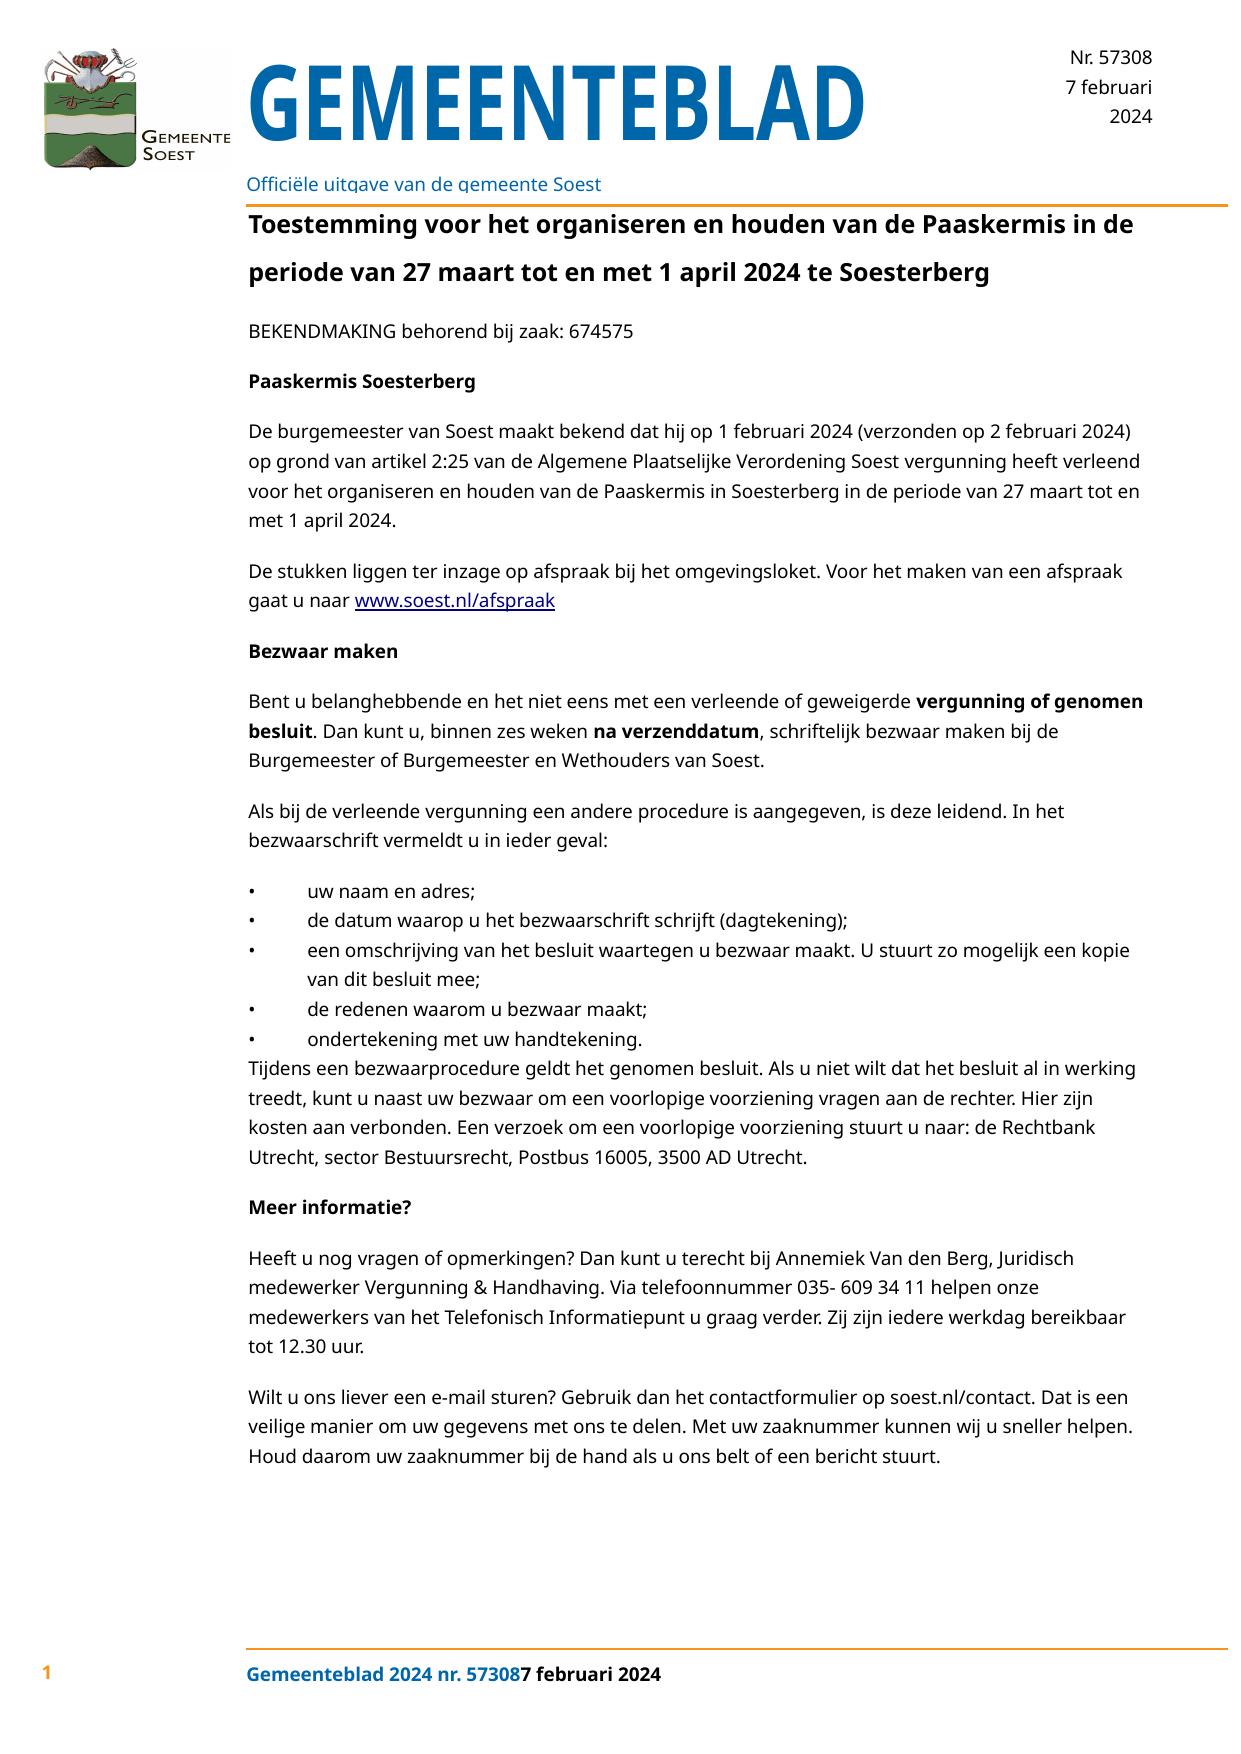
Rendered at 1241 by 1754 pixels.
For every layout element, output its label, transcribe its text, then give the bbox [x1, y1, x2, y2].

list uw naam en adres; [248, 878, 1152, 904]
text Wilt u ons liever een e-mail sturen? Gebruik dan het contactformulier op soest.nl/contact. Dat is een veilige manier om uw gegevens met ons te delen. Met uw zaaknummer kunnen wij u sneller helpen. Houd daarom uw zaaknummer bij de hand als u ons belt of een bericht stuurt. [248, 1384, 1152, 1469]
list een omschrijving van het besluit waartegen u bezwaar maakt. U stuurt zo mogelijk een kopie van dit besluit mee; [248, 937, 1152, 992]
text De stukken liggen ter inzage op afspraak bij het omgevingsloket. Voor het maken van een afspraak gaat u naar www.soest.nl/afspraak [248, 558, 1152, 613]
text Bezwaar maken [248, 638, 1152, 664]
text Paaskermis Soesterberg [248, 368, 1152, 394]
text Toestemming voor het organiseren en houden van de Paaskermis in de periode van 27 maart tot en met 1 april 2024 te Soesterberg [248, 207, 1152, 288]
text Heeft u nog vragen of opmerkingen? Dan kunt u terecht bij Annemiek Van den Berg, Juridisch medewerker Vergunning & Handhaving. Via telefoonnummer 035- 609 34 11 helpen onze medewerkers van het Telefonisch Informatiepunt u graag verder. Zij zijn iedere werkdag bereikbaar tot 12.30 uur. [248, 1245, 1152, 1359]
text BEKENDMAKING behorend bij zaak: 674575 [248, 318, 1152, 344]
list ondertekening met uw handtekening. [248, 1026, 1152, 1052]
text Als bij de verleende vergunning een andere procedure is aangegeven, is deze leidend. In het bezwaarschrift vermeldt u in ieder geval: [248, 798, 1152, 853]
picture [41, 47, 231, 172]
text Meer informatie? [248, 1194, 1152, 1220]
text De burgemeester van Soest maakt bekend dat hij op 1 februari 2024 (verzonden op 2 februari 2024) op grond van artikel 2:25 van de Algemene Plaatselijke Verordening Soest vergunning heeft verleend voor het organiseren en houden van de Paaskermis in Soesterberg in de periode van 27 maart tot en met 1 april 2024. [248, 419, 1152, 533]
text Bent u belanghebbende en het niet eens met een verleende of geweigerde vergunning of genomen besluit. Dan kunt u, binnen zes weken na verzenddatum, schriftelijk bezwaar maken bij de Burgemeester of Burgemeester en Wethouders van Soest. [248, 688, 1152, 773]
text Tijdens een bezwaarprocedure geldt het genomen besluit. Als u niet wilt dat het besluit al in werking treedt, kunt u naast uw bezwaar om een voorlopige voorziening vragen aan de rechter. Hier zijn kosten aan verbonden. Een verzoek om een voorlopige voorziening stuurt u naar: de Rechtbank Utrecht, sector Bestuursrecht, Postbus 16005, 3500 AD Utrecht. [248, 1055, 1152, 1170]
list de redenen waarom u bezwaar maakt; [248, 996, 1152, 1022]
list de datum waarop u het bezwaarschrift schrijft (dagtekening); [248, 907, 1152, 933]
